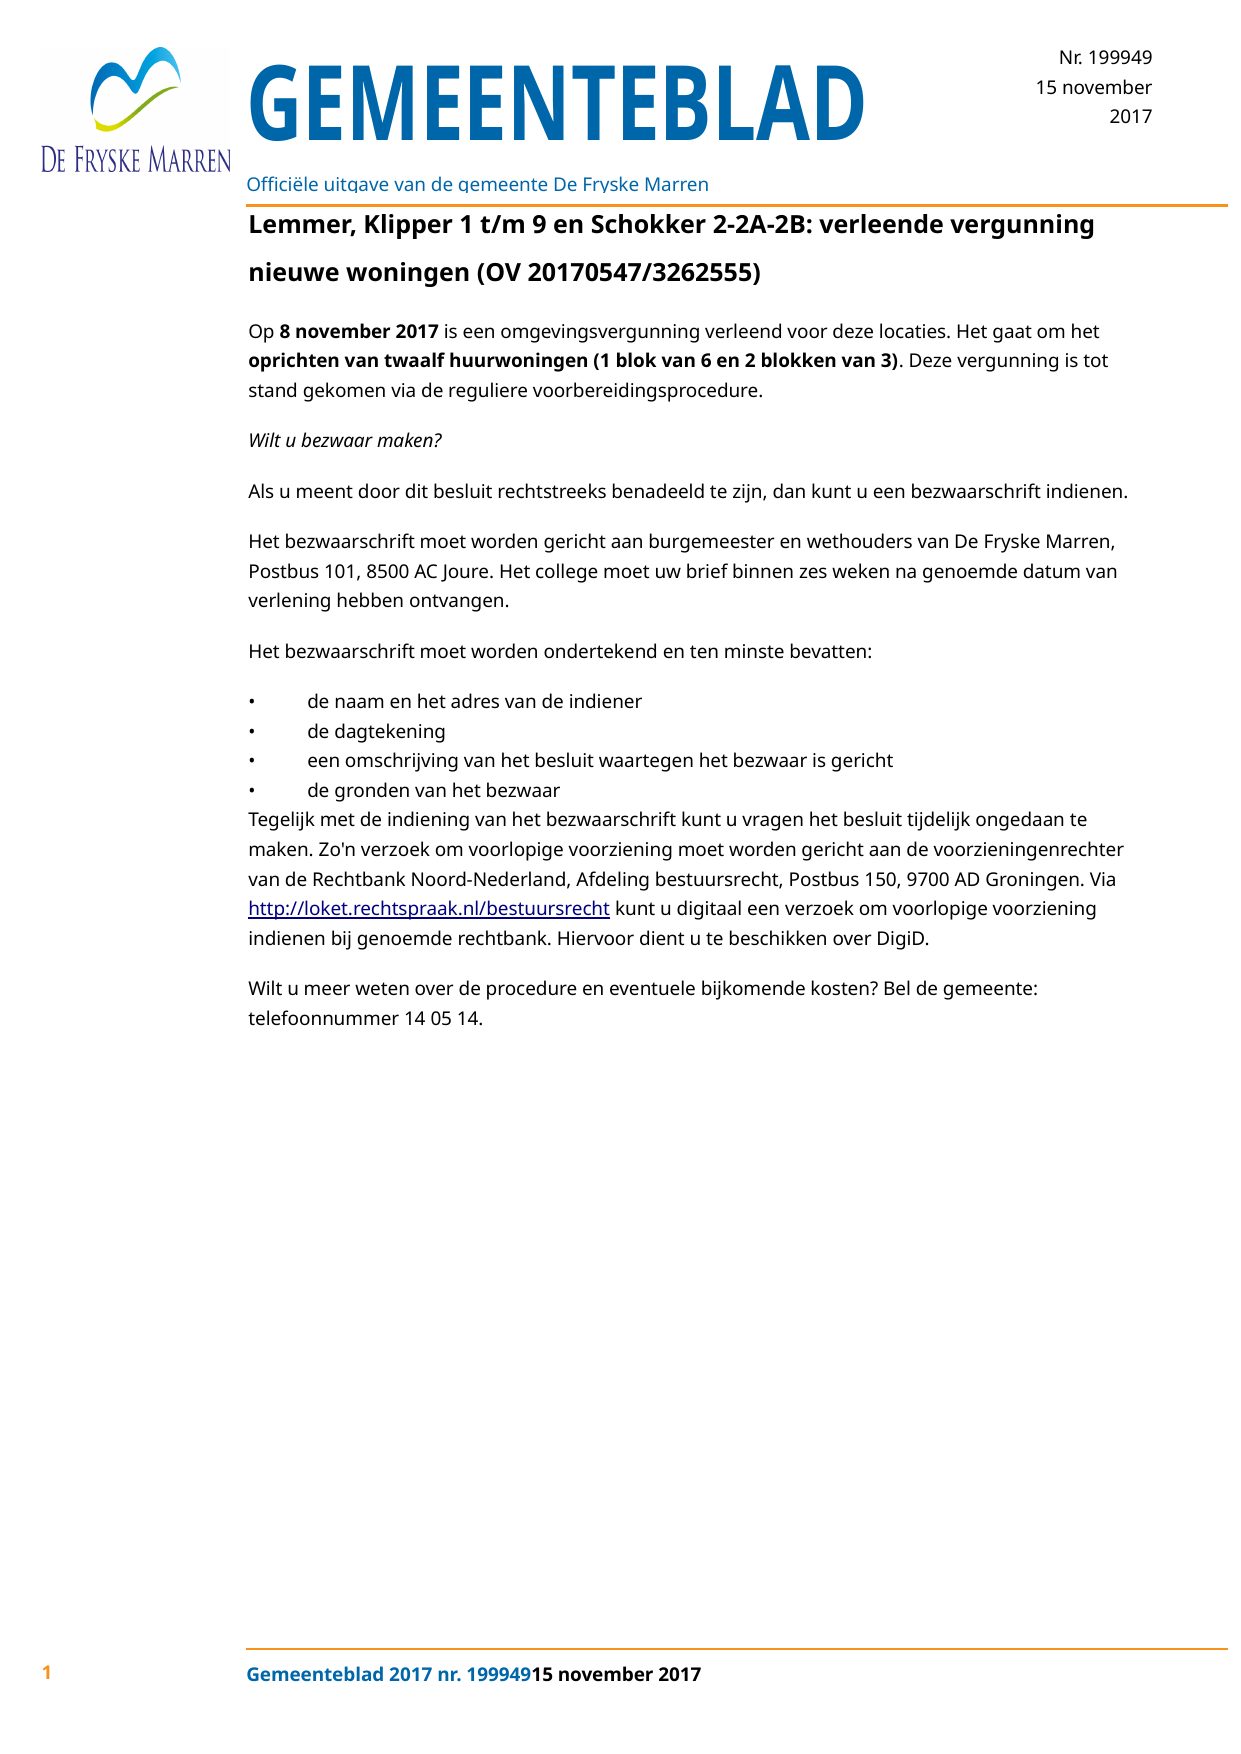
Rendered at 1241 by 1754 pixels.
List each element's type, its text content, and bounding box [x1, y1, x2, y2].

text Het bezwaarschrift moet worden gericht aan burgemeester en wethouders van De Fryske Marren, Postbus 101, 8500 AC Joure. Het college moet uw brief binnen zes weken na genoemde datum van verlening hebben ontvangen. [248, 528, 1152, 613]
list de dagtekening [248, 718, 1152, 744]
text Wilt u bezwaar maken? [248, 427, 1152, 453]
text Wilt u meer weten over de procedure en eventuele bijkomende kosten? Bel de gemeente: telefoonnummer 14 05 14. [248, 975, 1152, 1031]
text Het bezwaarschrift moet worden ondertekend en ten minste bevatten: [248, 638, 1152, 664]
text Op 8 november 2017 is een omgevingsvergunning verleend voor deze locaties. Het gaat om het oprichten van twaalf huurwoningen (1 blok van 6 en 2 blokken van 3). Deze vergunning is tot stand gekomen via de reguliere voorbereidingsprocedure. [248, 318, 1152, 403]
text Als u meent door dit besluit rechtstreeks benadeeld te zijn, dan kunt u een bezwaarschrift indienen. [248, 478, 1152, 504]
text Tegelijk met de indiening van het bezwaarschrift kunt u vragen het besluit tijdelijk ongedaan te maken. Zo'n verzoek om voorlopige voorziening moet worden gericht aan de voorzieningenrechter van de Rechtbank Noord-Nederland, Afdeling bestuursrecht, Postbus 150, 9700 AD Groningen. Via http://loket.rechtspraak.nl/bestuursrecht kunt u digitaal een verzoek om voorlopige voorziening indienen bij genoemde rechtbank. Hiervoor dient u te beschikken over DigiD. [248, 807, 1152, 951]
text Lemmer, Klipper 1 t/m 9 en Schokker 2-2A-2B: verleende vergunning nieuwe woningen (OV 20170547/3262555) [248, 207, 1152, 288]
list de gronden van het bezwaar [248, 777, 1152, 803]
picture [41, 47, 231, 172]
list een omschrijving van het besluit waartegen het bezwaar is gericht [248, 747, 1152, 773]
list de naam en het adres van de indiener [248, 688, 1152, 714]
